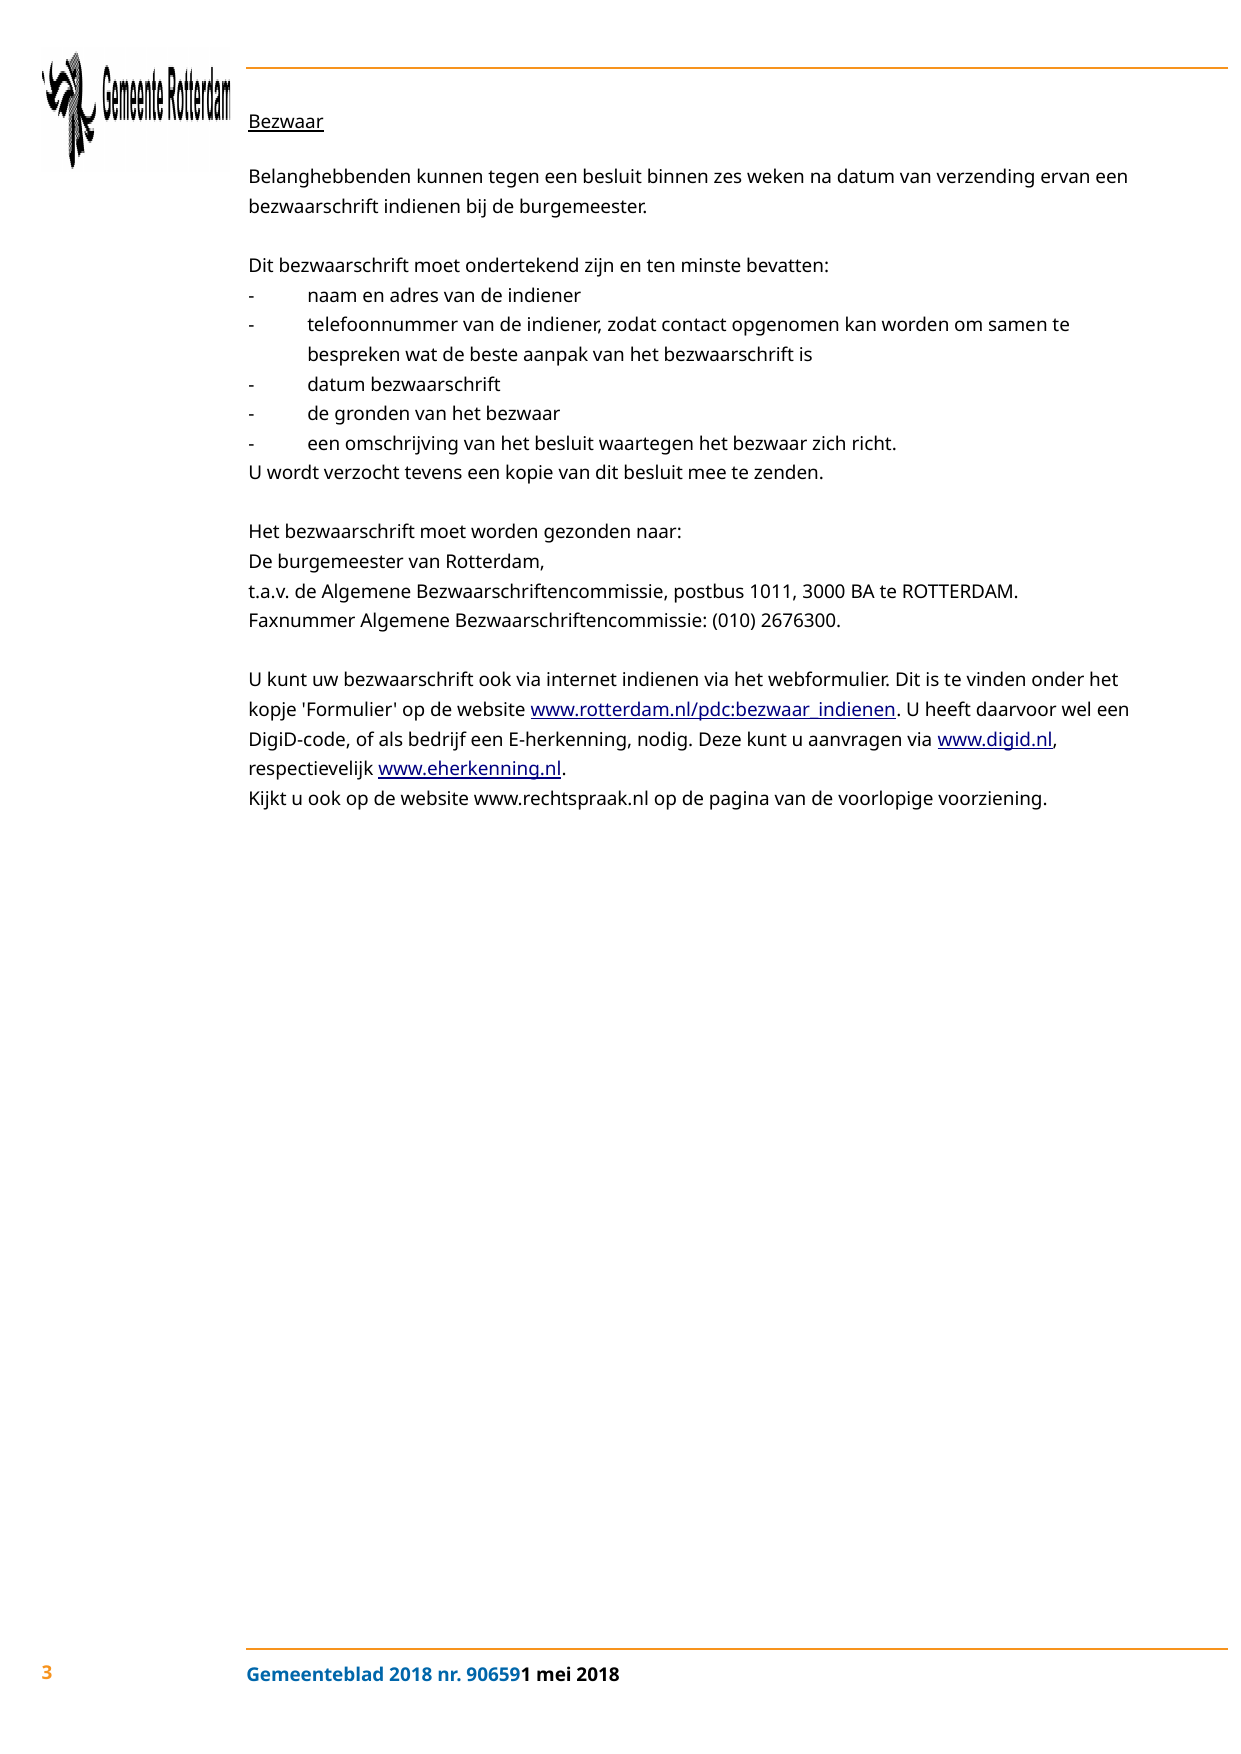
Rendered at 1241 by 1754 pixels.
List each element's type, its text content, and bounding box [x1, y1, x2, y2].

text Faxnummer Algemene Bezwaarschriftencommissie: (010) 2676300. [248, 607, 1152, 633]
list de gronden van het bezwaar [248, 400, 1152, 426]
text Kijkt u ook op de website www.rechtspraak.nl op de pagina van de voorlopige voorziening. [248, 785, 1152, 811]
list naam en adres van de indiener [248, 282, 1152, 308]
text Het bezwaarschrift moet worden gezonden naar: [248, 519, 1152, 544]
text t.a.v. de Algemene Bezwaarschriftencommissie, postbus 1011, 3000 BA te ROTTERDAM. [248, 578, 1152, 604]
picture [41, 47, 231, 172]
text Bezwaar [248, 108, 1152, 134]
text Belanghebbenden kunnen tegen een besluit binnen zes weken na datum van verzending ervan een bezwaarschrift indienen bij de burgemeester. [248, 164, 1152, 219]
list telefoonnummer van de indiener, zodat contact opgenomen kan worden om samen te bespreken wat de beste aanpak van het bezwaarschrift is [248, 312, 1152, 367]
text U kunt uw bezwaarschrift ook via internet indienen via het webformulier. Dit is te vinden onder het kopje 'Formulier' op de website www.rotterdam.nl/pdc:bezwaar_indienen. U heeft daarvoor wel een DigiD-code, of als bedrijf een E-herkenning, nodig. Deze kunt u aanvragen via www.digid.nl, respectievelijk www.eherkenning.nl. [248, 667, 1152, 781]
text De burgemeester van Rotterdam, [248, 548, 1152, 574]
text U wordt verzocht tevens een kopie van dit besluit mee te zenden. [248, 459, 1152, 485]
list een omschrijving van het besluit waartegen het bezwaar zich richt. [248, 430, 1152, 456]
text Dit bezwaarschrift moet ondertekend zijn en ten minste bevatten: [248, 252, 1152, 278]
list datum bezwaarschrift [248, 371, 1152, 397]
